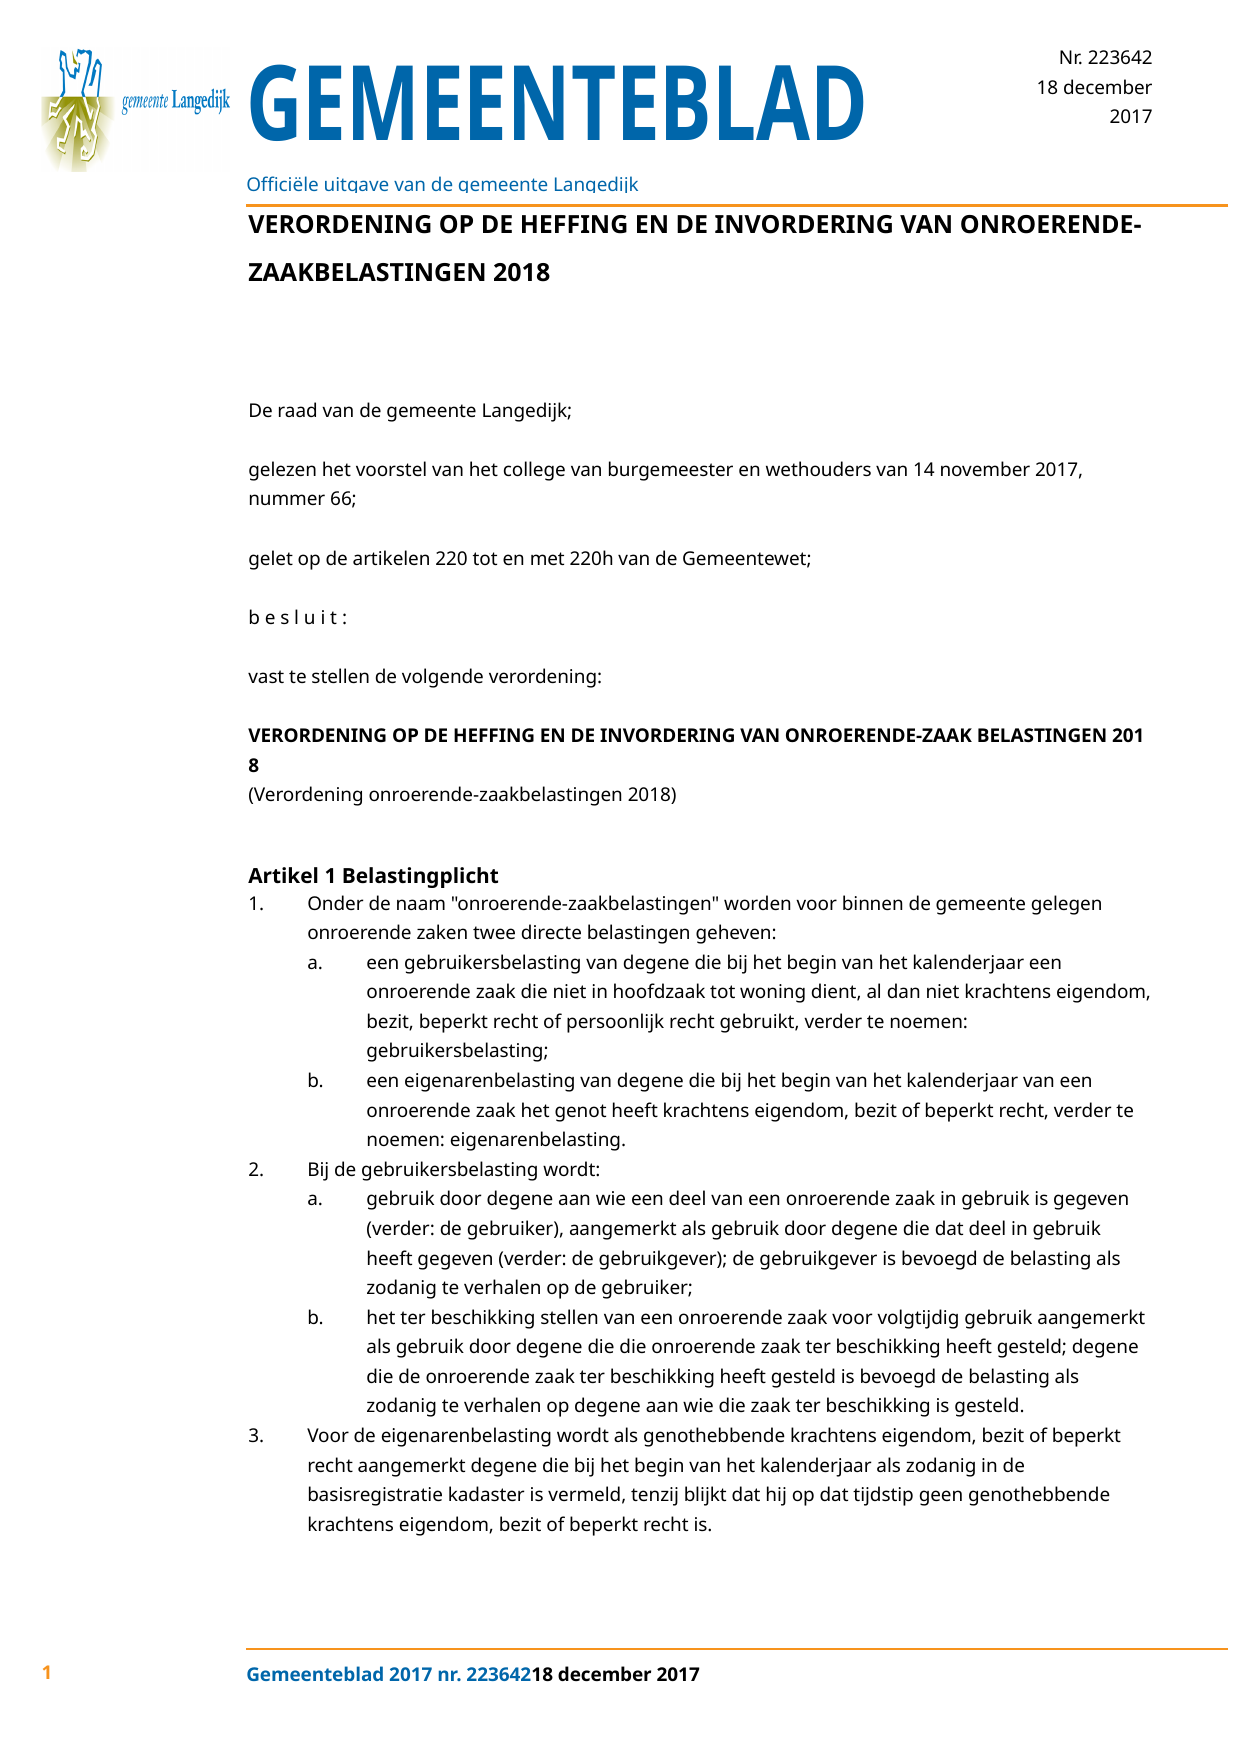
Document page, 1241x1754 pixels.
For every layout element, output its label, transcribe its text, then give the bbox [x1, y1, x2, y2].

list het ter beschikking stellen van een onroerende zaak voor volgtijdig gebruik aangemerkt als gebruik door degene die die onroerende zaak ter beschikking heeft gesteld; degene die de onroerende zaak ter beschikking heeft gesteld is bevoegd de belasting als zodanig te verhalen op degene aan wie die zaak ter beschikking is gesteld. [307, 1304, 1152, 1418]
list een eigenarenbelasting van degene die bij het begin van het kalenderjaar van een onroerende zaak het genot heeft krachtens eigendom, bezit of beperkt recht, verder te noemen: eigenarenbelasting. [307, 1067, 1152, 1152]
list gebruik door degene aan wie een deel van een onroerende zaak in gebruik is gegeven (verder: de gebruiker), aangemerkt als gebruik door degene die dat deel in gebruik heeft gegeven (verder: de gebruikgever); de gebruikgever is bevoegd de belasting als zodanig te verhalen op de gebruiker; [307, 1186, 1152, 1300]
list Bij de gebruikersbelasting wordt: [248, 1156, 1152, 1182]
text VERORDENING OP DE HEFFING EN DE INVORDERING VAN ONROERENDE-ZAAKBELASTINGEN 2018 [248, 207, 1152, 288]
text (Verordening onroerende-zaakbelastingen 2018) [248, 781, 1152, 807]
text vast te stellen de volgende verordening: [248, 663, 1152, 689]
picture [41, 47, 231, 172]
list Voor de eigenarenbelasting wordt als genothebbende krachtens eigendom, bezit of beperkt recht aangemerkt degene die bij het begin van het kalenderjaar als zodanig in de basisregistratie kadaster is vermeld, tenzij blijkt dat hij op dat tijdstip geen genothebbende krachtens eigendom, bezit of beperkt recht is. [248, 1422, 1152, 1537]
text VERORDENING OP DE HEFFING EN DE INVORDERING VAN ONROERENDE-ZAAK BELASTINGEN 201 8 [248, 722, 1152, 777]
list een gebruikersbelasting van degene die bij het begin van het kalenderjaar een onroerende zaak die niet in hoofdzaak tot woning dient, al dan niet krachtens eigendom, bezit, beperkt recht of persoonlijk recht gebruikt, verder te noemen: gebruikersbelasting; [307, 949, 1152, 1063]
text gelezen het voorstel van het college van burgemeester en wethouders van 14 november 2017, nummer 66; [248, 456, 1152, 511]
text b e s l u i t : [248, 604, 1152, 629]
text De raad van de gemeente Langedijk; [248, 397, 1152, 422]
text Artikel 1 Belastingplicht [248, 861, 1152, 890]
text gelet op de artikelen 220 tot en met 220h van de Gemeentewet; [248, 545, 1152, 570]
list Onder de naam "onroerende-zaakbelastingen" worden voor binnen de gemeente gelegen onroerende zaken twee directe belastingen geheven: [248, 890, 1152, 945]
